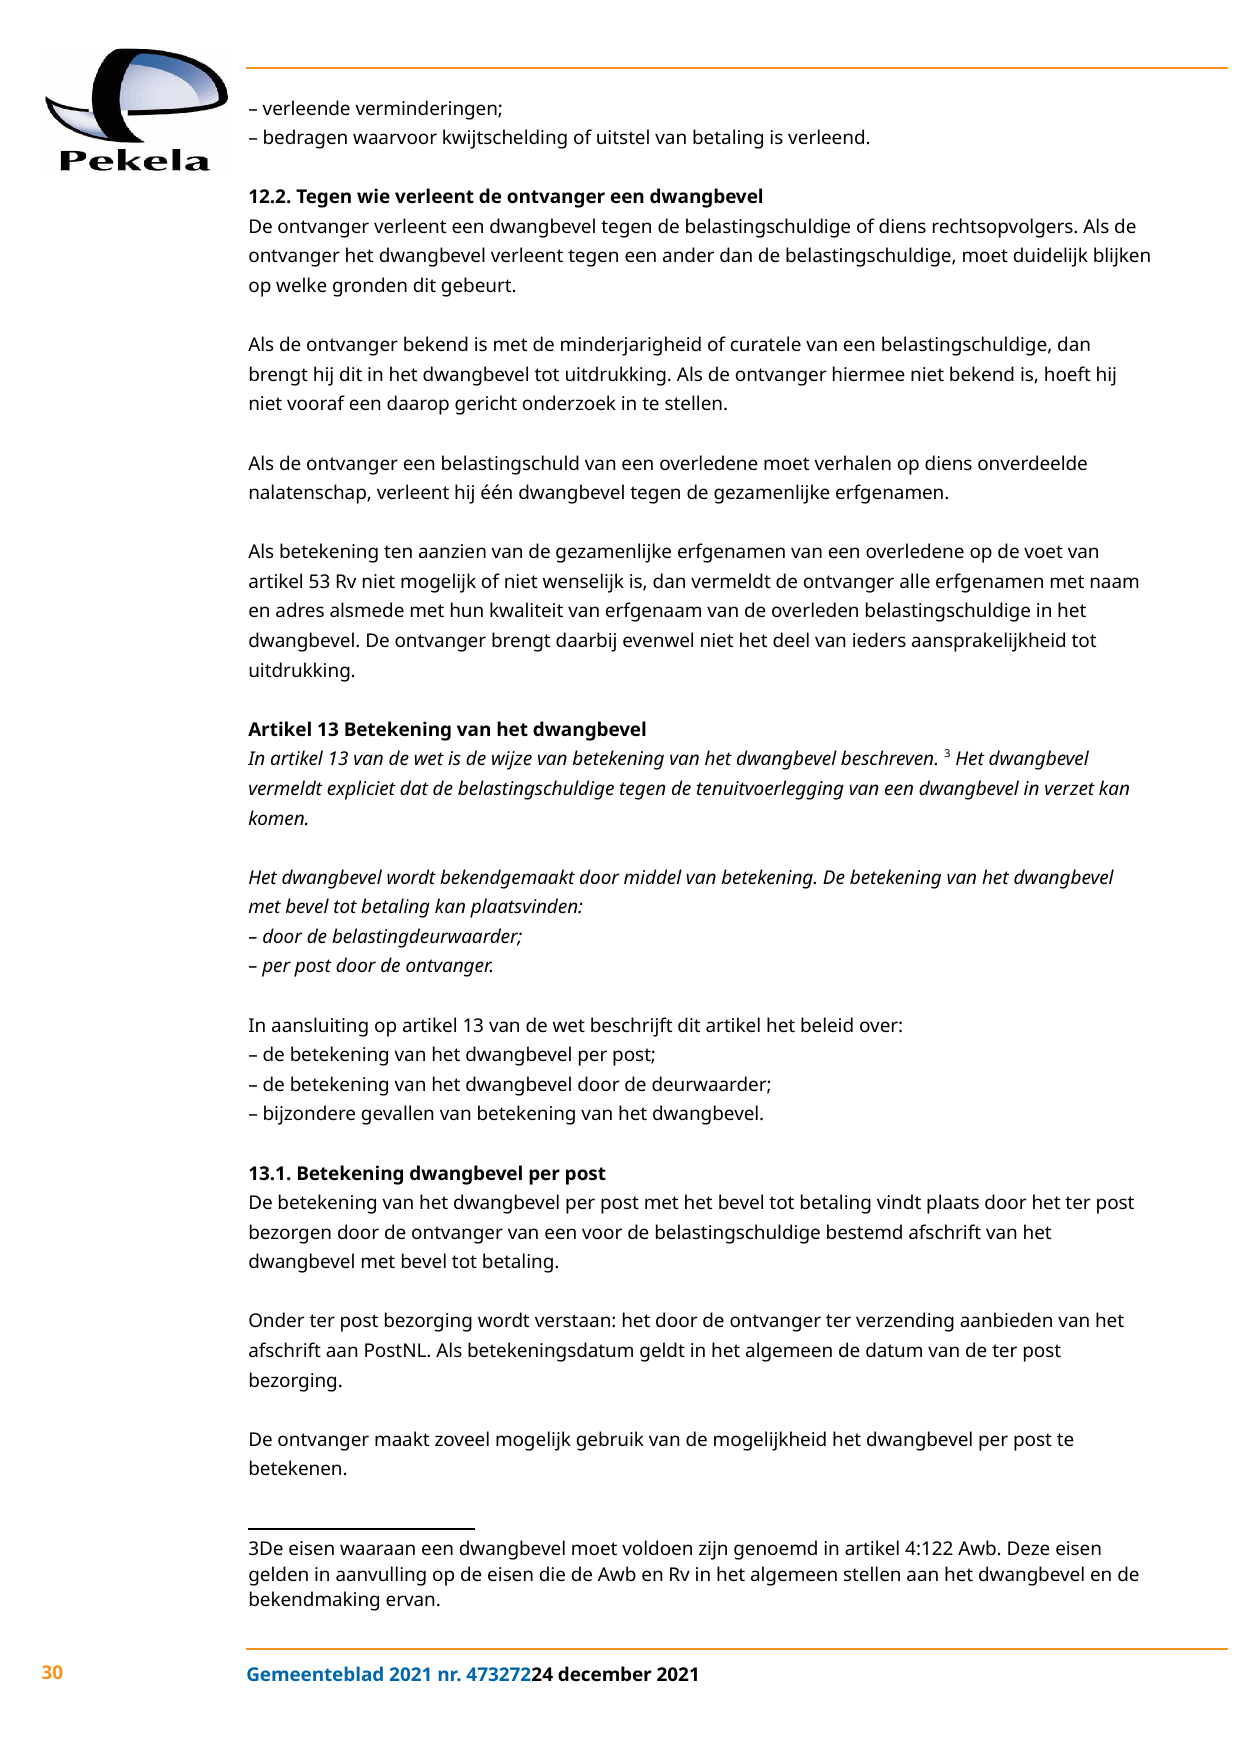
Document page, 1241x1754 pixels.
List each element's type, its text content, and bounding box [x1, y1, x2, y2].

text – de betekening van het dwangbevel per post; [248, 1041, 1152, 1067]
text – verleende verminderingen; [248, 95, 1152, 121]
text De ontvanger maakt zoveel mogelijk gebruik van de mogelijkheid het dwangbevel per post te betekenen. [248, 1426, 1152, 1481]
text Als betekening ten aanzien van de gezamenlijke erfgenamen van een overledene op de voet van artikel 53 Rv niet mogelijk of niet wenselijk is, dan vermeldt de ontvanger alle erfgenamen met naam en adres alsmede met hun kwaliteit van erfgenaam van de overleden belastingschuldige in het dwangbevel. De ontvanger brengt daarbij evenwel niet het deel van ieders aansprakelijkheid tot uitdrukking. [248, 538, 1152, 683]
text Als de ontvanger bekend is met de minderjarigheid of curatele van een belastingschuldige, dan brengt hij dit in het dwangbevel tot uitdrukking. Als de ontvanger hiermee niet bekend is, hoeft hij niet vooraf een daarop gericht onderzoek in te stellen. [248, 331, 1152, 416]
text De betekening van het dwangbevel per post met het bevel tot betaling vindt plaats door het ter post bezorgen door de ontvanger van een voor de belastingschuldige bestemd afschrift van het dwangbevel met bevel tot betaling. [248, 1189, 1152, 1274]
text – de betekening van het dwangbevel door de deurwaarder; [248, 1071, 1152, 1097]
text Onder ter post bezorging wordt verstaan: het door de ontvanger ter verzending aanbieden van het afschrift aan PostNL. Als betekeningsdatum geldt in het algemeen de datum van de ter post bezorging. [248, 1308, 1152, 1393]
picture [41, 47, 231, 172]
text In aansluiting op artikel 13 van de wet beschrijft dit artikel het beleid over: [248, 1012, 1152, 1038]
text Het dwangbevel wordt bekendgemaakt door middel van betekening. De betekening van het dwangbevel met bevel tot betaling kan plaatsvinden: [248, 864, 1152, 919]
text De ontvanger verleent een dwangbevel tegen de belastingschuldige of diens rechtsopvolgers. Als de ontvanger het dwangbevel verleent tegen een ander dan de belastingschuldige, moet duidelijk blijken op welke gronden dit gebeurt. [248, 213, 1152, 298]
text In artikel 13 van de wet is de wijze van betekening van het dwangbevel beschreven. Het dwangbevel vermeldt expliciet dat de belastingschuldige tegen de tenuitvoerlegging van een dwangbevel in verzet kan komen. [248, 746, 1152, 831]
text Artikel 13 Betekening van het dwangbevel [248, 716, 1152, 742]
text De eisen waaraan een dwangbevel moet voldoen zijn genoemd in artikel 4:122 Awb. Deze eisen gelden in aanvulling op de eisen die de Awb en Rv in het algemeen stellen aan het dwangbevel en de bekendmaking ervan. [248, 1535, 1152, 1612]
text – door de belastingdeurwaarder; [248, 923, 1152, 949]
text – bijzondere gevallen van betekening van het dwangbevel. [248, 1101, 1152, 1126]
text Als de ontvanger een belastingschuld van een overledene moet verhalen op diens onverdeelde nalatenschap, verleent hij één dwangbevel tegen de gezamenlijke erfgenamen. [248, 450, 1152, 505]
text 13.1. Betekening dwangbevel per post [248, 1160, 1152, 1186]
text 12.2. Tegen wie verleent de ontvanger een dwangbevel [248, 183, 1152, 209]
text – per post door de ontvanger. [248, 953, 1152, 978]
text – bedragen waarvoor kwijtschelding of uitstel van betaling is verleend. [248, 124, 1152, 150]
